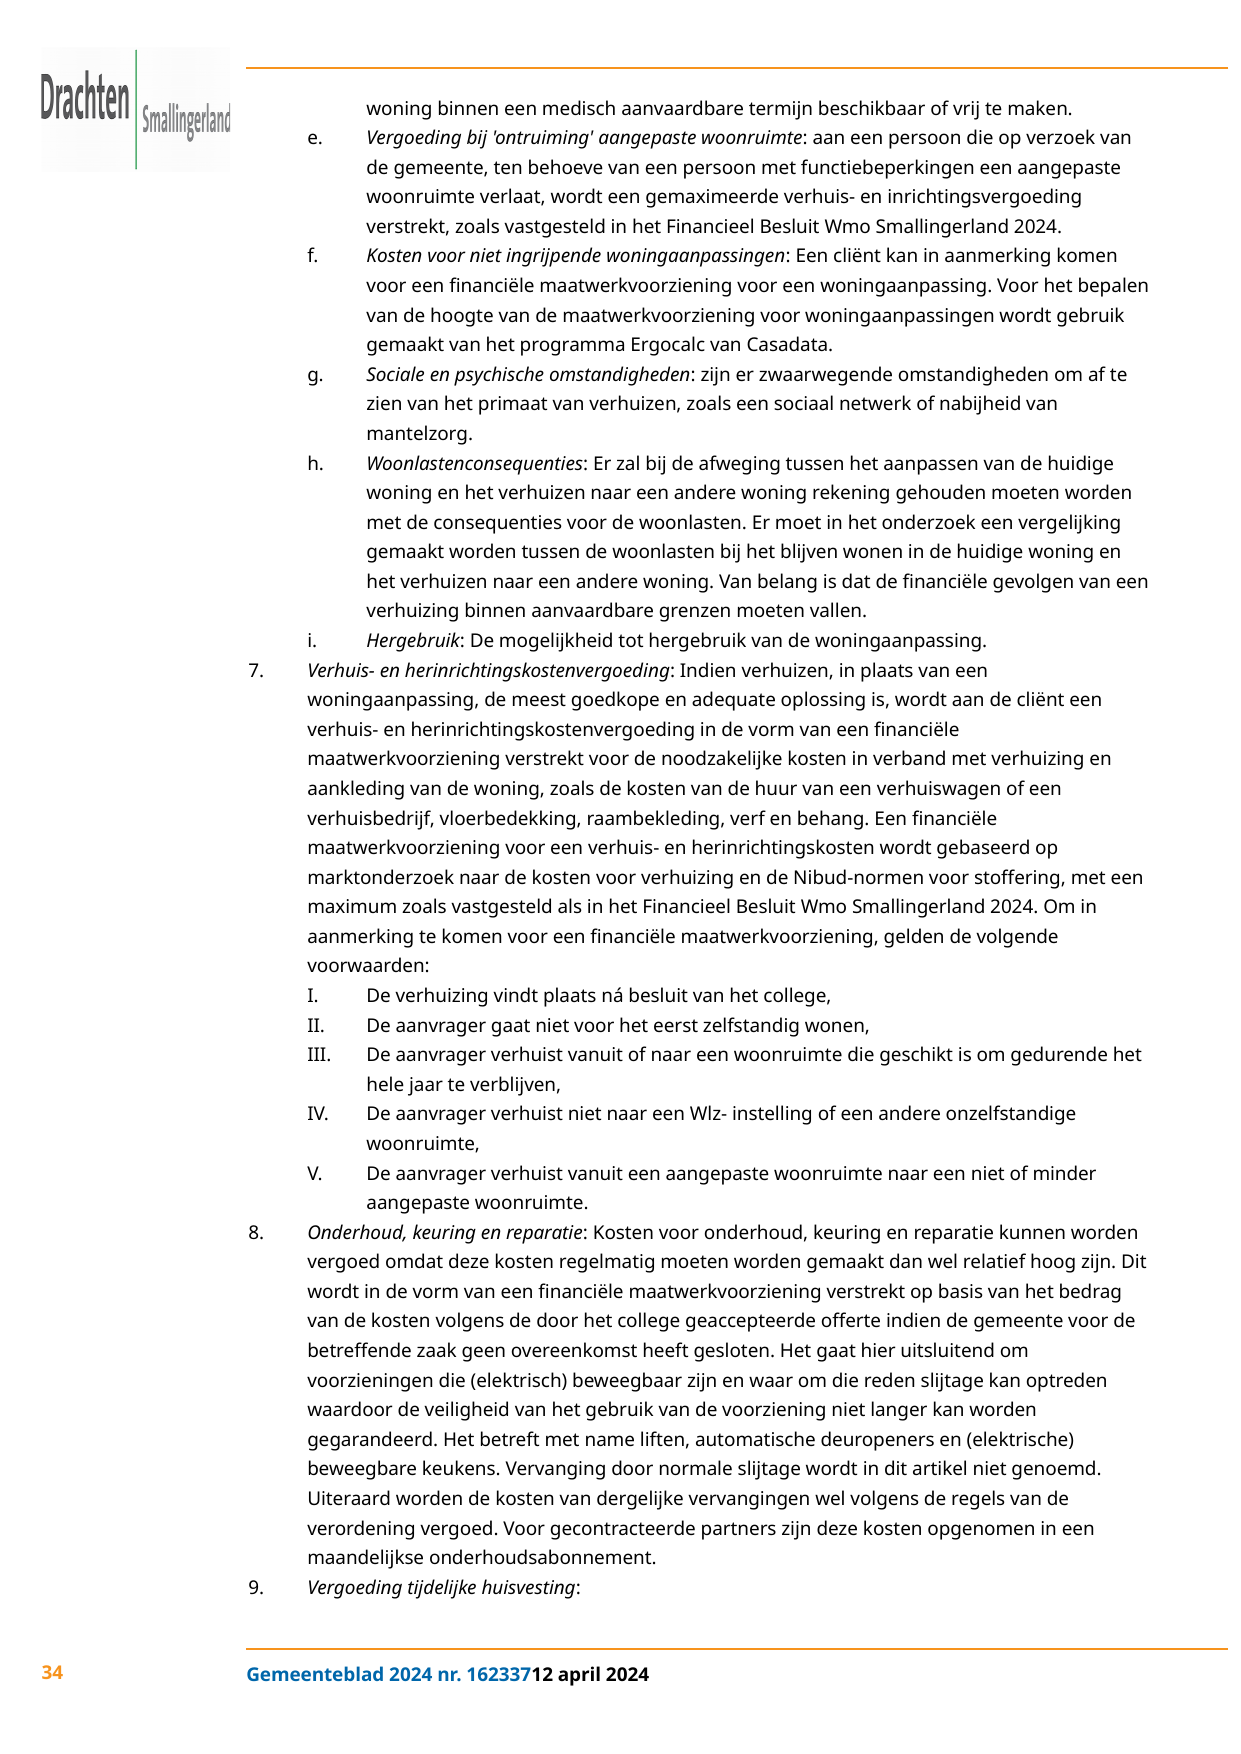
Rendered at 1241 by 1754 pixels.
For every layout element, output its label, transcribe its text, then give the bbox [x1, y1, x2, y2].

picture [41, 47, 231, 172]
list Kosten voor niet ingrijpende woningaanpassingen: Een cliënt kan in aanmerking komen voor een financiële maatwerkvoorziening voor een woningaanpassing. Voor het bepalen van de hoogte van de maatwerkvoorziening voor woningaanpassingen wordt gebruik gemaakt van het programma Ergocalc van Casadata. [307, 243, 1152, 357]
list De verhuizing vindt plaats ná besluit van het college, [307, 982, 1152, 1008]
list Onderhoud, keuring en reparatie: Kosten voor onderhoud, keuring en reparatie kunnen worden vergoed omdat deze kosten regelmatig moeten worden gemaakt dan wel relatief hoog zijn. Dit wordt in de vorm van een financiële maatwerkvoorziening verstrekt op basis van het bedrag van de kosten volgens de door het college geaccepteerde offerte indien de gemeente voor de betreffende zaak geen overeenkomst heeft gesloten. Het gaat hier uitsluitend om voorzieningen die (elektrisch) beweegbaar zijn en waar om die reden slijtage kan optreden waardoor de veiligheid van het gebruik van de voorziening niet langer kan worden gegarandeerd. Het betreft met name liften, automatische deuropeners en (elektrische) beweegbare keukens. Vervanging door normale slijtage wordt in dit artikel niet genoemd. Uiteraard worden de kosten van dergelijke vervangingen wel volgens de regels van de verordening vergoed. Voor gecontracteerde partners zijn deze kosten opgenomen in een maandelijkse onderhoudsabonnement. [248, 1219, 1152, 1570]
list Hergebruik: De mogelijkheid tot hergebruik van de woningaanpassing. [307, 627, 1152, 653]
list Vergoeding tijdelijke huisvesting: [248, 1574, 1152, 1600]
list woning binnen een medisch aanvaardbare termijn beschikbaar of vrij te maken. [307, 95, 1152, 121]
list De aanvrager verhuist vanuit of naar een woonruimte die geschikt is om gedurende het hele jaar te verblijven, [307, 1041, 1152, 1097]
list De aanvrager verhuist vanuit een aangepaste woonruimte naar een niet of minder aangepaste woonruimte. [307, 1160, 1152, 1215]
list Vergoeding bij 'ontruiming' aangepaste woonruimte: aan een persoon die op verzoek van de gemeente, ten behoeve van een persoon met functiebeperkingen een aangepaste woonruimte verlaat, wordt een gemaximeerde verhuis- en inrichtingsvergoeding verstrekt, zoals vastgesteld in het Financieel Besluit Wmo Smallingerland 2024. [307, 124, 1152, 239]
list De aanvrager gaat niet voor het eerst zelfstandig wonen, [307, 1012, 1152, 1038]
list De aanvrager verhuist niet naar een Wlz- instelling of een andere onzelfstandige woonruimte, [307, 1101, 1152, 1156]
list Verhuis- en herinrichtingskostenvergoeding: Indien verhuizen, in plaats van een woningaanpassing, de meest goedkope en adequate oplossing is, wordt aan de cliënt een verhuis- en herinrichtingskostenvergoeding in de vorm van een financiële maatwerkvoorziening verstrekt voor de noodzakelijke kosten in verband met verhuizing en aankleding van de woning, zoals de kosten van de huur van een verhuiswagen of een verhuisbedrijf, vloerbedekking, raambekleding, verf en behang. Een financiële maatwerkvoorziening voor een verhuis- en herinrichtingskosten wordt gebaseerd op marktonderzoek naar de kosten voor verhuizing en de Nibud-normen voor stoffering, met een maximum zoals vastgesteld als in het Financieel Besluit Wmo Smallingerland 2024. Om in aanmerking te komen voor een financiële maatwerkvoorziening, gelden de volgende voorwaarden: [248, 657, 1152, 978]
list Sociale en psychische omstandigheden: zijn er zwaarwegende omstandigheden om af te zien van het primaat van verhuizen, zoals een sociaal netwerk of nabijheid van mantelzorg. [307, 361, 1152, 446]
list Woonlastenconsequenties: Er zal bij de afweging tussen het aanpassen van de huidige woning en het verhuizen naar een andere woning rekening gehouden moeten worden met de consequenties voor de woonlasten. Er moet in het onderzoek een vergelijking gemaakt worden tussen de woonlasten bij het blijven wonen in de huidige woning en het verhuizen naar een andere woning. Van belang is dat de financiële gevolgen van een verhuizing binnen aanvaardbare grenzen moeten vallen. [307, 450, 1152, 623]
